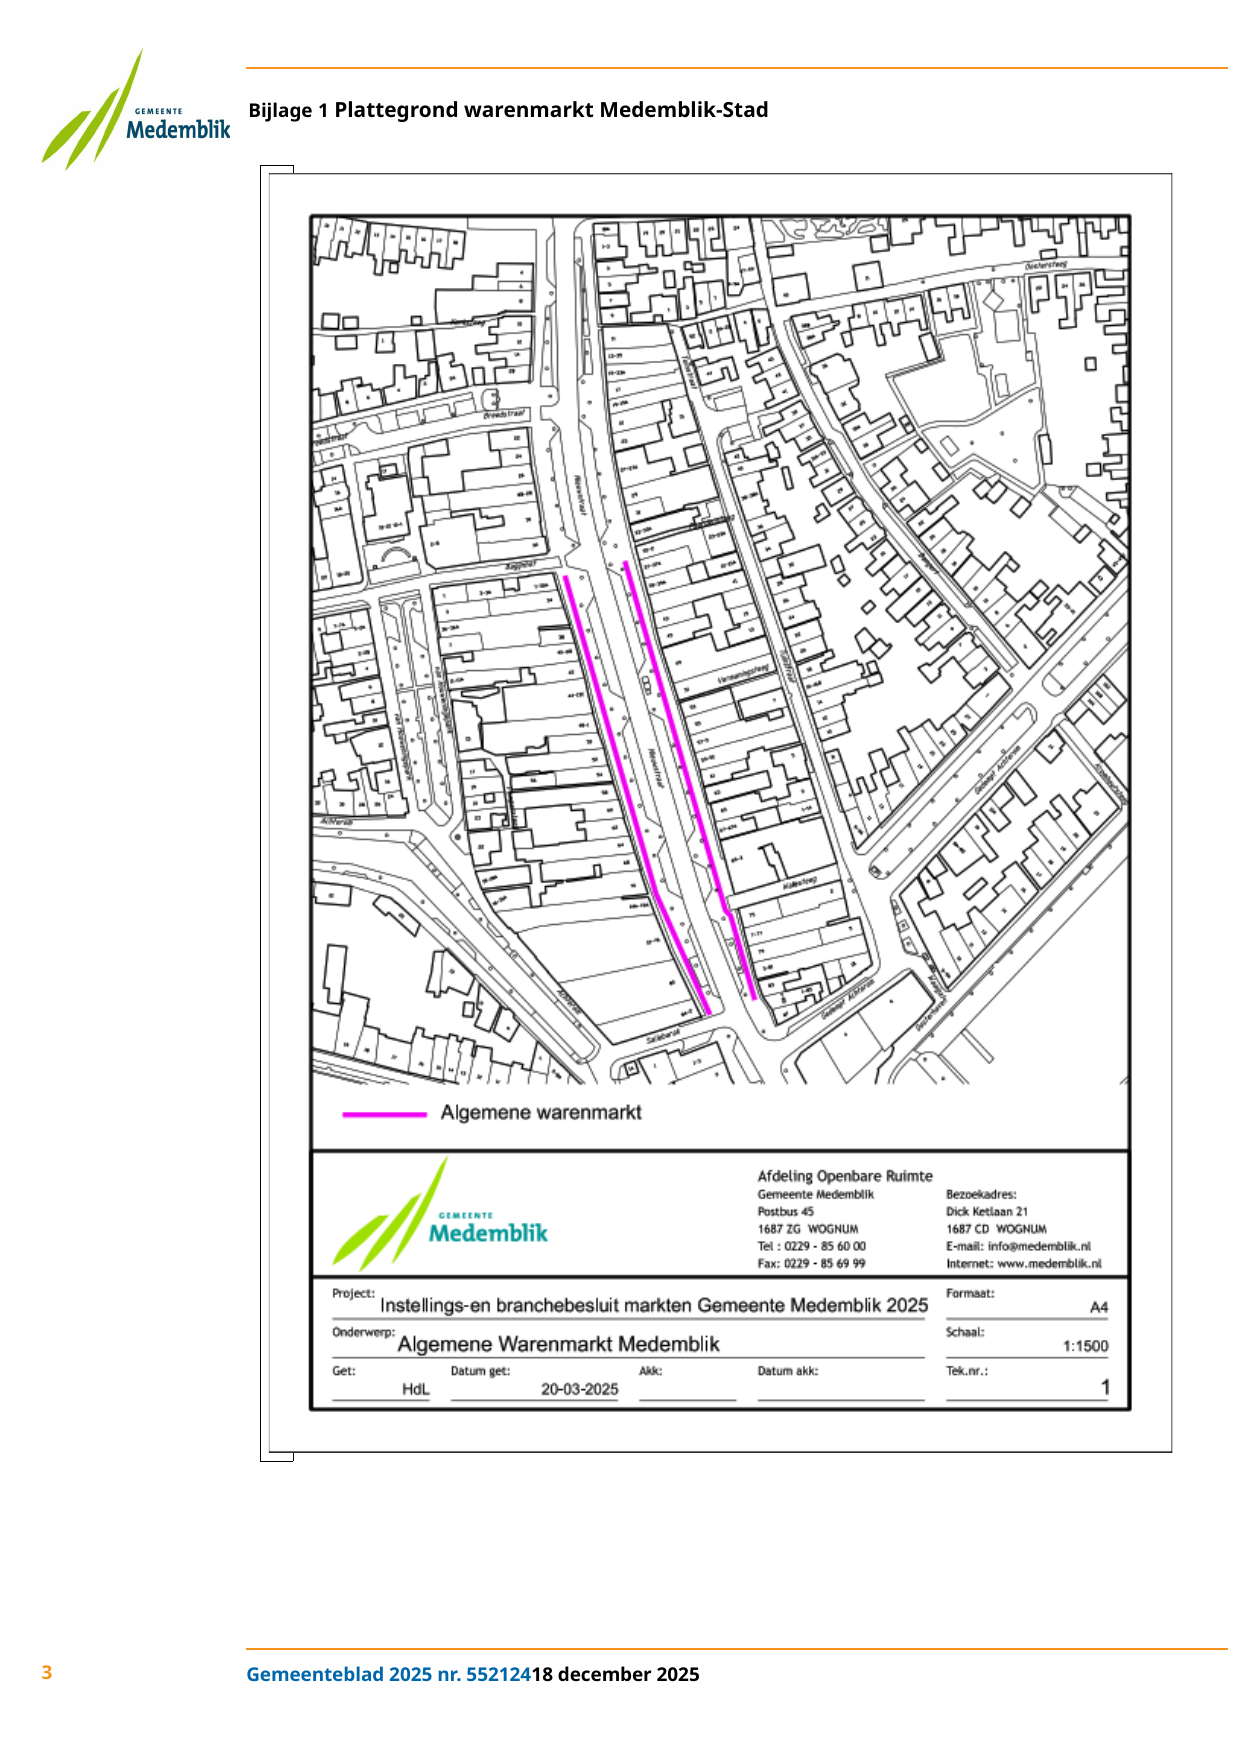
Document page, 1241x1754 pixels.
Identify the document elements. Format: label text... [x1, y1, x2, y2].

picture [268, 173, 1173, 1453]
picture [41, 47, 231, 172]
text Bijlage 1 Plattegrond warenmarkt Medemblik-Stad [248, 95, 1152, 123]
